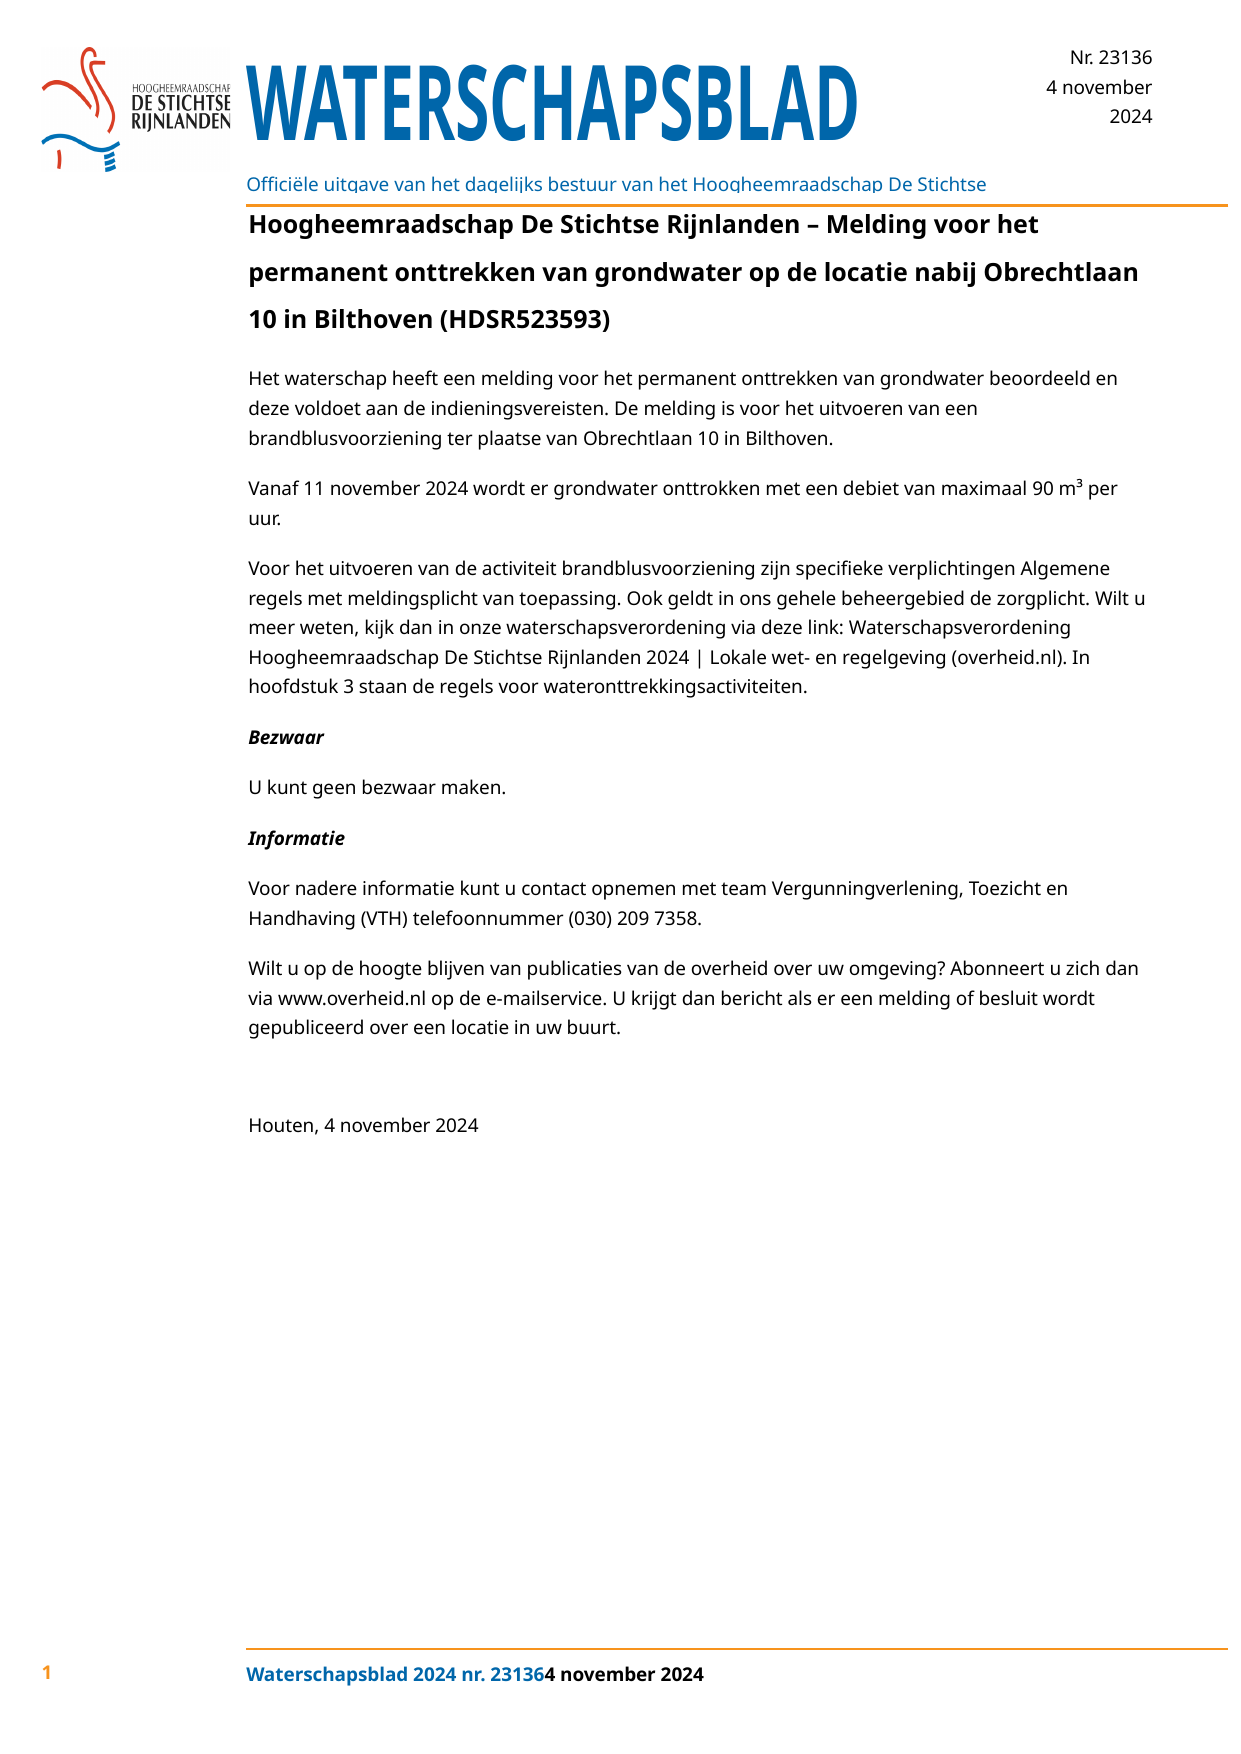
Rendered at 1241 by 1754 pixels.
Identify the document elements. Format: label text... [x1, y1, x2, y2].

text U kunt geen bezwaar maken. [248, 774, 1152, 800]
picture [41, 47, 231, 172]
text Wilt u op de hoogte blijven van publicaties van de overheid over uw omgeving? Abonneert u zich dan via www.overheid.nl op de e-mailservice. U krijgt dan bericht als er een melding of besluit wordt gepubliceerd over een locatie in uw buurt. [248, 955, 1152, 1040]
text Voor nadere informatie kunt u contact opnemen met team Vergunningverlening, Toezicht en Handhaving (VTH) telefoonnummer (030) 209 7358. [248, 875, 1152, 930]
text Bezwaar [248, 724, 1152, 749]
text Het waterschap heeft een melding voor het permanent onttrekken van grondwater beoordeeld en deze voldoet aan de indieningsvereisten. De melding is voor het uitvoeren van een brandblusvoorziening ter plaatse van Obrechtlaan 10 in Bilthoven. [248, 366, 1152, 450]
text Houten, 4 november 2024 [248, 1112, 1152, 1138]
text Vanaf 11 november 2024 wordt er grondwater onttrokken met een debiet van maximaal 90 m³ per uur. [248, 475, 1152, 530]
text Voor het uitvoeren van de activiteit brandblusvoorziening zijn specifieke verplichtingen Algemene regels met meldingsplicht van toepassing. Ook geldt in ons gehele beheergebied de zorgplicht. Wilt u meer weten, kijk dan in onze waterschapsverordening via deze link: Waterschapsverordening Hoogheemraadschap De Stichtse Rijnlanden 2024 | Lokale wet- en regelgeving (overheid.nl). In hoofdstuk 3 staan de regels voor wateronttrekkingsactiviteiten. [248, 555, 1152, 699]
text Hoogheemraadschap De Stichtse Rijnlanden – Melding voor het permanent onttrekken van grondwater op de locatie nabij Obrechtlaan 10 in Bilthoven (HDSR523593) [248, 207, 1152, 336]
text Informatie [248, 825, 1152, 850]
